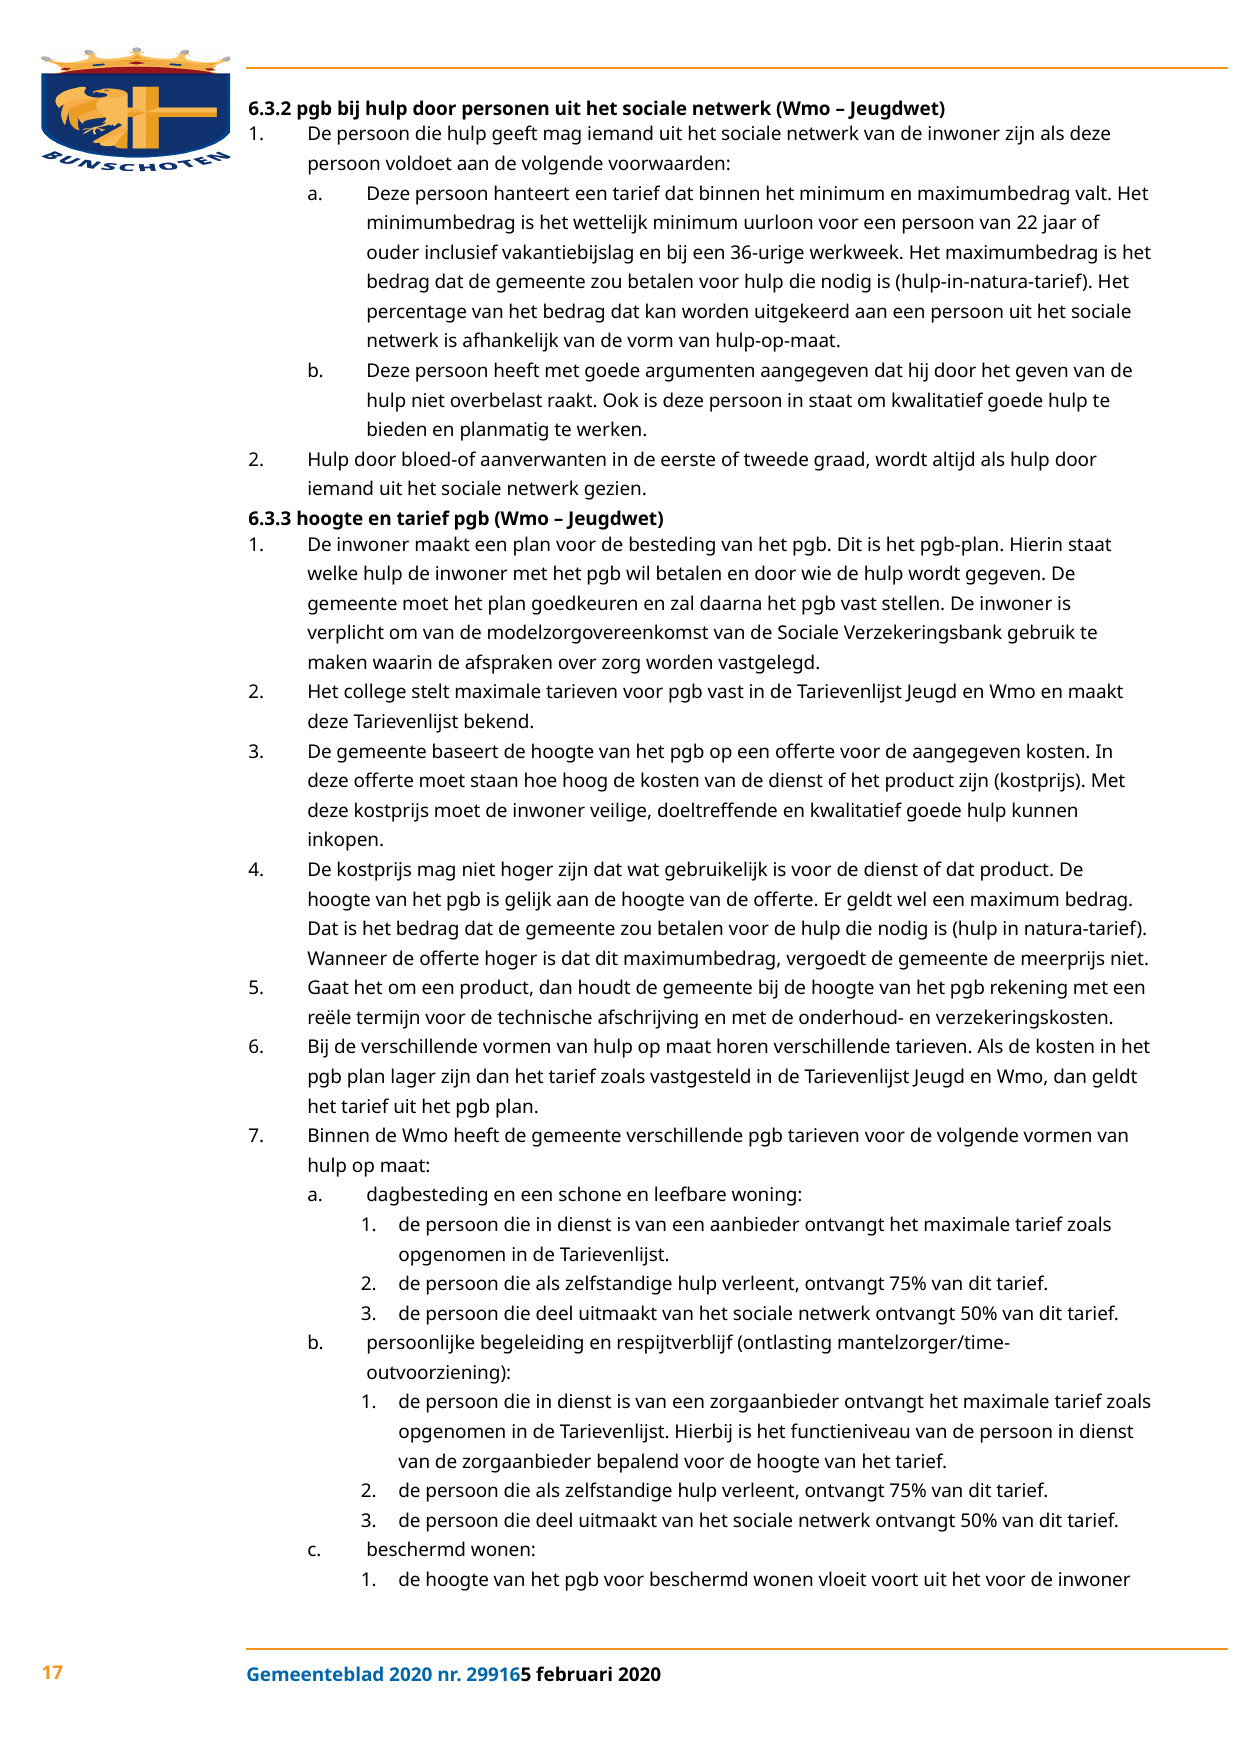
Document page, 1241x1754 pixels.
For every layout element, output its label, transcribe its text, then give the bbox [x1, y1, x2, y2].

list dagbesteding en een schone en leefbare woning: [307, 1182, 1152, 1207]
list beschermd wonen: [307, 1537, 1152, 1562]
list de persoon die als zelfstandige hulp verleent, ontvangt 75% van dit tarief. [361, 1477, 1152, 1503]
text 6.3.3 hoogte en tarief pgb (Wmo – Jeugdwet) [248, 505, 1152, 531]
list persoonlijke begeleiding en respijtverblijf (ontlasting mantelzorger/time-outvoorziening): [307, 1329, 1152, 1385]
list De inwoner maakt een plan voor de besteding van het pgb. Dit is het pgb-plan. Hierin staat welke hulp de inwoner met het pgb wil betalen en door wie de hulp wordt gegeven. De gemeente moet het plan goedkeuren en zal daarna het pgb vast stellen. De inwoner is verplicht om van de modelzorgovereenkomst van de Sociale Verzekeringsbank gebruik te maken waarin de afspraken over zorg worden vastgelegd. [248, 531, 1152, 675]
list De kostprijs mag niet hoger zijn dat wat gebruikelijk is voor de dienst of dat product. De hoogte van het pgb is gelijk aan de hoogte van de offerte. Er geldt wel een maximum bedrag. Dat is het bedrag dat de gemeente zou betalen voor de hulp die nodig is (hulp in natura-tarief). Wanneer de offerte hoger is dat dit maximumbedrag, vergoedt de gemeente de meerprijs niet. [248, 856, 1152, 971]
list de persoon die in dienst is van een aanbieder ontvangt het maximale tarief zoals opgenomen in de Tarievenlijst. [361, 1211, 1152, 1267]
list de persoon die in dienst is van een zorgaanbieder ontvangt het maximale tarief zoals opgenomen in de Tarievenlijst. Hierbij is het functieniveau van de persoon in dienst van de zorgaanbieder bepalend voor de hoogte van het tarief. [361, 1389, 1152, 1474]
list Bij de verschillende vormen van hulp op maat horen verschillende tarieven. Als de kosten in het pgb plan lager zijn dan het tarief zoals vastgesteld in de Tarievenlijst Jeugd en Wmo, dan geldt het tarief uit het pgb plan. [248, 1034, 1152, 1119]
list de persoon die deel uitmaakt van het sociale netwerk ontvangt 50% van dit tarief. [361, 1507, 1152, 1533]
picture [41, 47, 231, 172]
list de persoon die als zelfstandige hulp verleent, ontvangt 75% van dit tarief. [361, 1270, 1152, 1296]
list Deze persoon hanteert een tarief dat binnen het minimum en maximumbedrag valt. Het minimumbedrag is het wettelijk minimum uurloon voor een persoon van 22 jaar of ouder inclusief vakantiebijslag en bij een 36-urige werkweek. Het maximumbedrag is het bedrag dat de gemeente zou betalen voor hulp die nodig is (hulp-in-natura-tarief). Het percentage van het bedrag dat kan worden uitgekeerd aan een persoon uit het sociale netwerk is afhankelijk van de vorm van hulp-op-maat. [307, 180, 1152, 353]
list Gaat het om een product, dan houdt de gemeente bij de hoogte van het pgb rekening met een reële termijn voor de technische afschrijving en met de onderhoud- en verzekeringskosten. [248, 974, 1152, 1030]
list de persoon die deel uitmaakt van het sociale netwerk ontvangt 50% van dit tarief. [361, 1300, 1152, 1326]
list Het college stelt maximale tarieven voor pgb vast in de Tarievenlijst Jeugd en Wmo en maakt deze Tarievenlijst bekend. [248, 679, 1152, 734]
list de hoogte van het pgb voor beschermd wonen vloeit voort uit het voor de inwoner [361, 1566, 1152, 1592]
list De persoon die hulp geeft mag iemand uit het sociale netwerk van de inwoner zijn als deze persoon voldoet aan de volgende voorwaarden: [248, 121, 1152, 176]
list Binnen de Wmo heeft de gemeente verschillende pgb tarieven voor de volgende vormen van hulp op maat: [248, 1122, 1152, 1178]
list Hulp door bloed-of aanverwanten in de eerste of tweede graad, wordt altijd als hulp door iemand uit het sociale netwerk gezien. [248, 446, 1152, 501]
list De gemeente baseert de hoogte van het pgb op een offerte voor de aangegeven kosten. In deze offerte moet staan hoe hoog de kosten van de dienst of het product zijn (kostprijs). Met deze kostprijs moet de inwoner veilige, doeltreffende en kwalitatief goede hulp kunnen inkopen. [248, 738, 1152, 852]
text 6.3.2 pgb bij hulp door personen uit het sociale netwerk (Wmo – Jeugdwet) [248, 95, 1152, 121]
list Deze persoon heeft met goede argumenten aangegeven dat hij door het geven van de hulp niet overbelast raakt. Ook is deze persoon in staat om kwalitatief goede hulp te bieden en planmatig te werken. [307, 357, 1152, 442]
